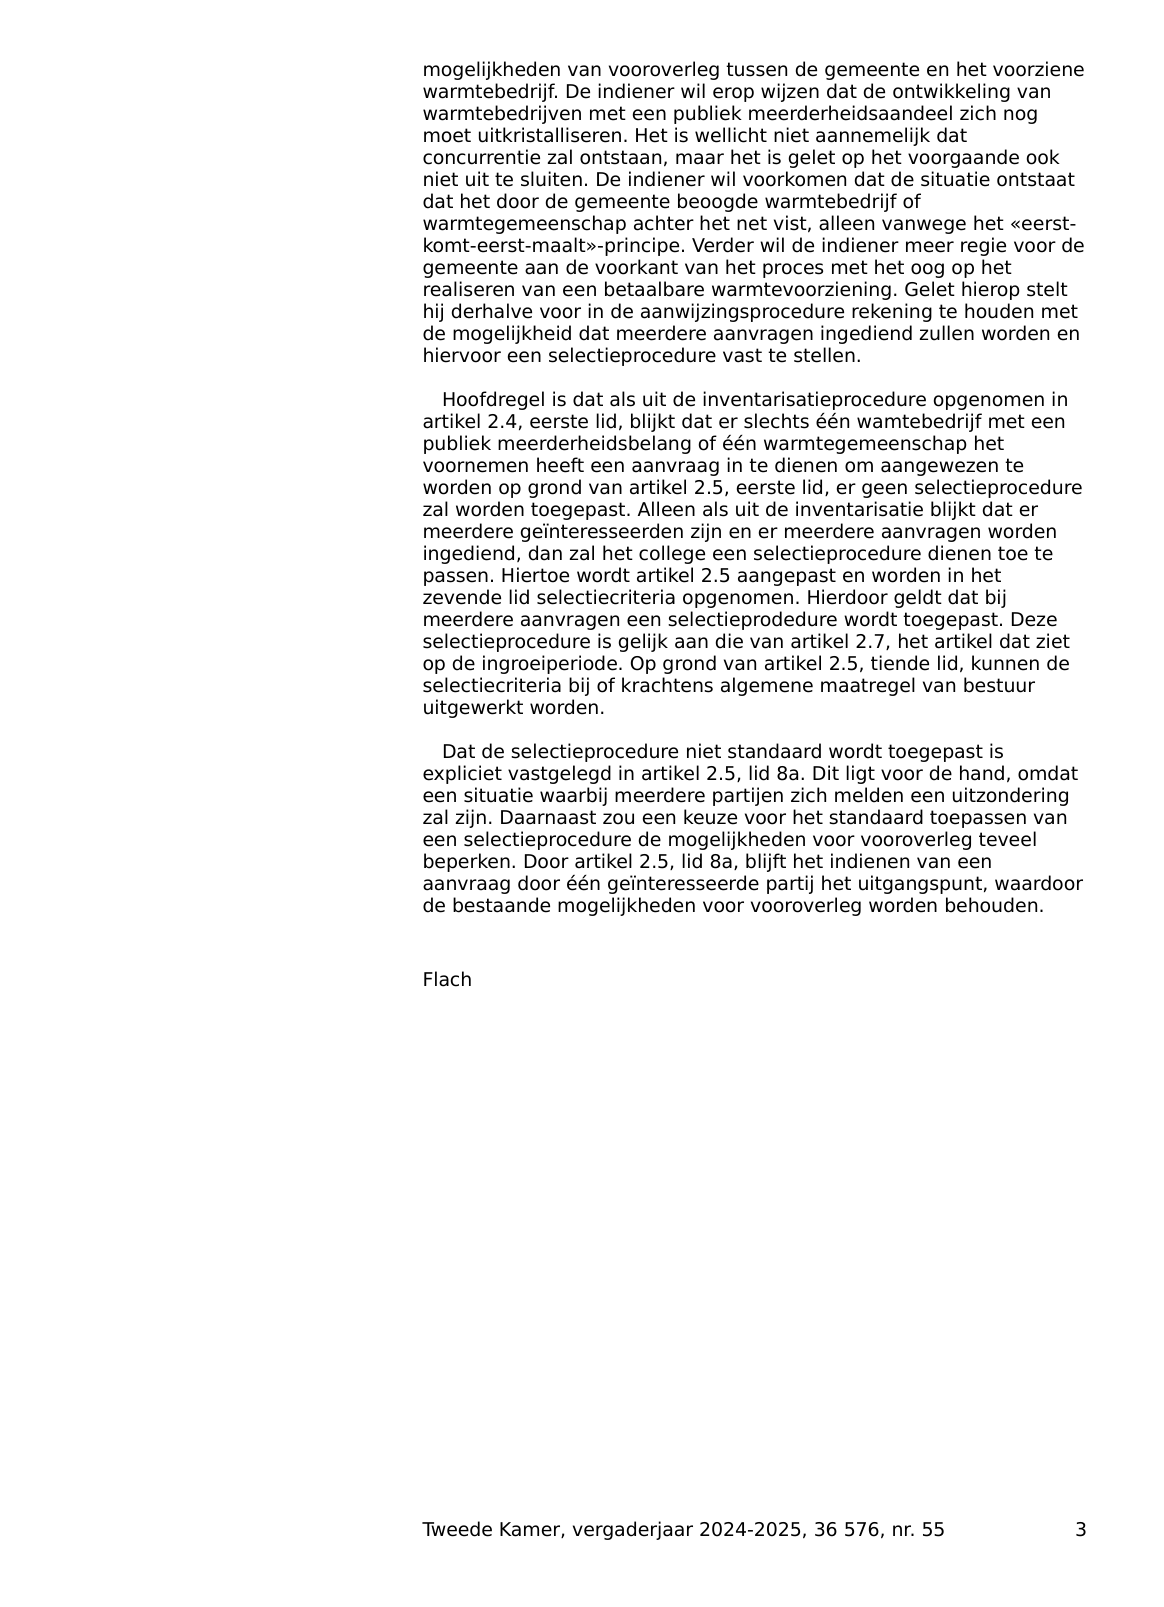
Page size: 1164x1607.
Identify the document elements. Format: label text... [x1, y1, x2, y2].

text Flach [422, 947, 1087, 991]
text Dat de selectieprocedure niet standaard wordt toegepast is expliciet vastgelegd in artikel 2.5, lid 8a. Dit ligt voor de hand, omdat een situatie waarbij meerdere partijen zich melden een uitzondering zal zijn. Daarnaast zou een keuze voor het standaard toepassen van een selectieprocedure de mogelijkheden voor vooroverleg teveel beperken. Door artikel 2.5, lid 8a, blijft het indienen van een aanvraag door één geïnteresseerde partij het uitgangspunt, waardoor de bestaande mogelijkheden voor vooroverleg worden behouden. [422, 741, 1087, 917]
text Hoofdregel is dat als uit de inventarisatieprocedure opgenomen in artikel 2.4, eerste lid, blijkt dat er slechts één wamtebedrijf met een publiek meerderheidsbelang of één warmtegemeenschap het voornemen heeft een aanvraag in te dienen om aangewezen te worden op grond van artikel 2.5, eerste lid, er geen selectieprocedure zal worden toegepast. Alleen als uit de inventarisatie blijkt dat er meerdere geïnteresseerden zijn en er meerdere aanvragen worden ingediend, dan zal het college een selectieprocedure dienen toe te passen. Hiertoe wordt artikel 2.5 aangepast en worden in het zevende lid selectiecriteria opgenomen. Hierdoor geldt dat bij meerdere aanvragen een selectieprodedure wordt toegepast. Deze selectieprocedure is gelijk aan die van artikel 2.7, het artikel dat ziet op de ingroeiperiode. Op grond van artikel 2.5, tiende lid, kunnen de selectiecriteria bij of krachtens algemene maatregel van bestuur uitgewerkt worden. [422, 389, 1087, 719]
text mogelijkheden van vooroverleg tussen de gemeente en het voorziene warmtebedrijf. De indiener wil erop wijzen dat de ontwikkeling van warmtebedrijven met een publiek meerderheidsaandeel zich nog moet uitkristalliseren. Het is wellicht niet aannemelijk dat concurrentie zal ontstaan, maar het is gelet op het voorgaande ook niet uit te sluiten. De indiener wil voorkomen dat de situatie ontstaat dat het door de gemeente beoogde warmtebedrijf of warmtegemeenschap achter het net vist, alleen vanwege het «eerst-komt-eerst-maalt»-principe. Verder wil de indiener meer regie voor de gemeente aan de voorkant van het proces met het oog op het realiseren van een betaalbare warmtevoorziening. Gelet hierop stelt hij derhalve voor in de aanwijzingsprocedure rekening te houden met de mogelijkheid dat meerdere aanvragen ingediend zullen worden en hiervoor een selectieprocedure vast te stellen. [422, 59, 1087, 367]
